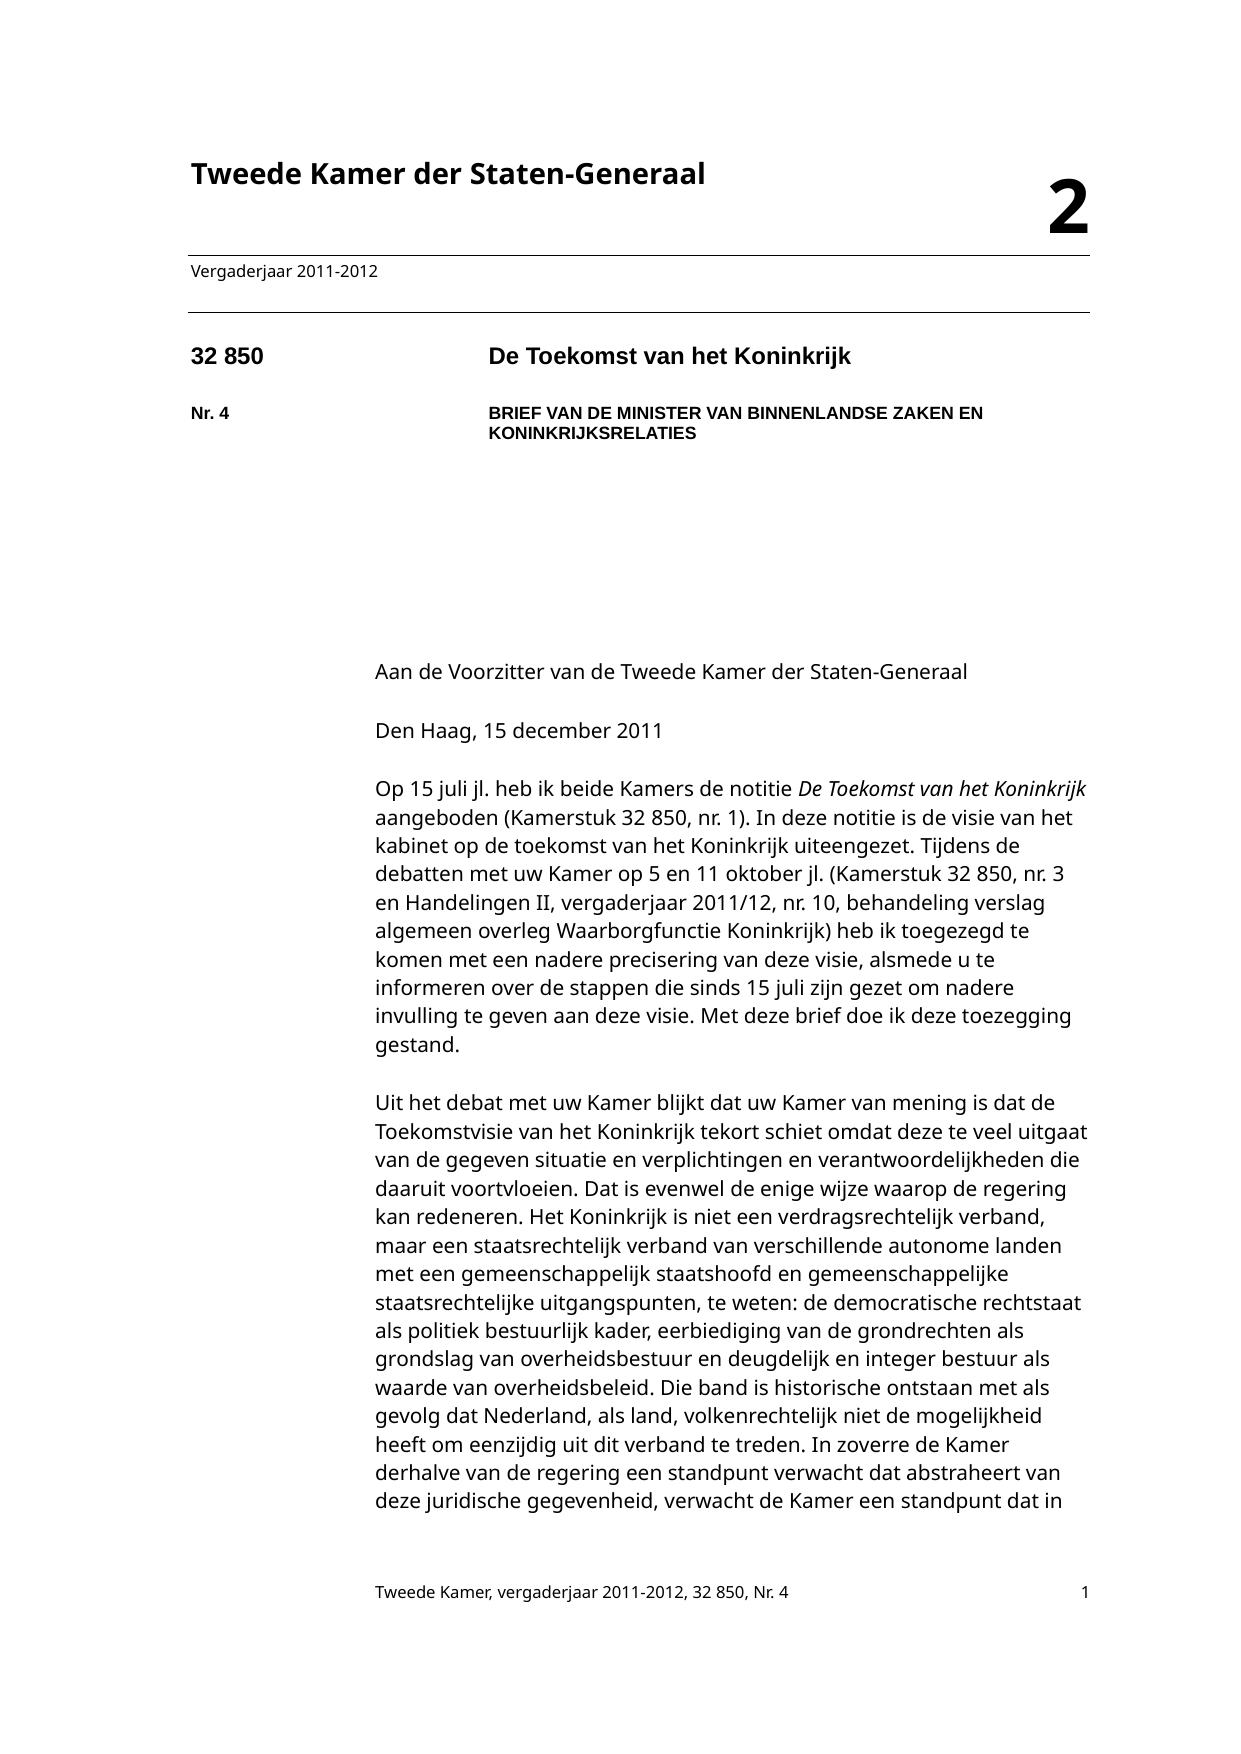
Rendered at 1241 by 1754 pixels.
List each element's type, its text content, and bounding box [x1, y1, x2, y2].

table_cell [485, 256, 1090, 312]
table_header Tweede Kamer der Staten-Generaal [188, 150, 909, 255]
table_cell Nr. 4 [188, 399, 485, 539]
text Uit het debat met uw Kamer blijkt dat uw Kamer van mening is dat de Toekomstvisie van het Koninkrijk tekort schiet omdat deze te veel uitgaat van de gegeven situatie en verplichtingen en verantwoordelijkheden die daaruit voortvloeien. Dat is evenwel de enige wijze waarop de regering kan redeneren. Het Koninkrijk is niet een verdragsrechtelijk verband, maar een staatsrechtelijk verband van verschillende autonome landen met een gemeenschappelijk staatshoofd en gemeenschappelijke staatsrechtelijke uitgangspunten, te weten: de democratische rechtstaat als politiek bestuurlijk kader, eerbiediging van de grondrechten als grondslag van overheidsbestuur en deugdelijk en integer bestuur als waarde van overheidsbeleid. Die band is historische ontstaan met als gevolg dat Nederland, als land, volkenrechtelijk niet de mogelijkheid heeft om eenzijdig uit dit verband te treden. In zoverre de Kamer derhalve van de regering een standpunt verwacht dat abstraheert van deze juridische gegevenheid, verwacht de Kamer een standpunt dat in [375, 1088, 1090, 1515]
table_header 2 [910, 150, 1090, 255]
table_cell [188, 313, 485, 339]
table_cell De Toekomst van het Koninkrijk [485, 339, 1090, 399]
table_cell 32 850 [188, 339, 485, 399]
table_cell BRIEF VAN DE MINISTER VAN BINNENLANDSE ZAKEN EN KONINKRIJKSRELATIES [485, 399, 1090, 539]
table_cell [485, 313, 1090, 339]
table_cell Vergaderjaar 2011-2012 [188, 256, 485, 312]
text Op 15 juli jl. heb ik beide Kamers de notitie De Toekomst van het Koninkrijk aangeboden (Kamerstuk 32 850, nr. 1). In deze notitie is de visie van het kabinet op de toekomst van het Koninkrijk uiteengezet. Tijdens de debatten met uw Kamer op 5 en 11 oktober jl. (Kamerstuk 32 850, nr. 3 en Handelingen II, vergaderjaar 2011/12, nr. 10, behandeling verslag algemeen overleg Waarborgfunctie Koninkrijk) heb ik toegezegd te komen met een nadere precisering van deze visie, alsmede u te informeren over de stappen die sinds 15 juli zijn gezet om nadere invulling te geven aan deze visie. Met deze brief doe ik deze toezegging gestand. [375, 774, 1090, 1058]
text Aan de Voorzitter van de Tweede Kamer der Staten-Generaal [375, 657, 1090, 686]
text Den Haag, 15 december 2011 [375, 716, 1090, 744]
